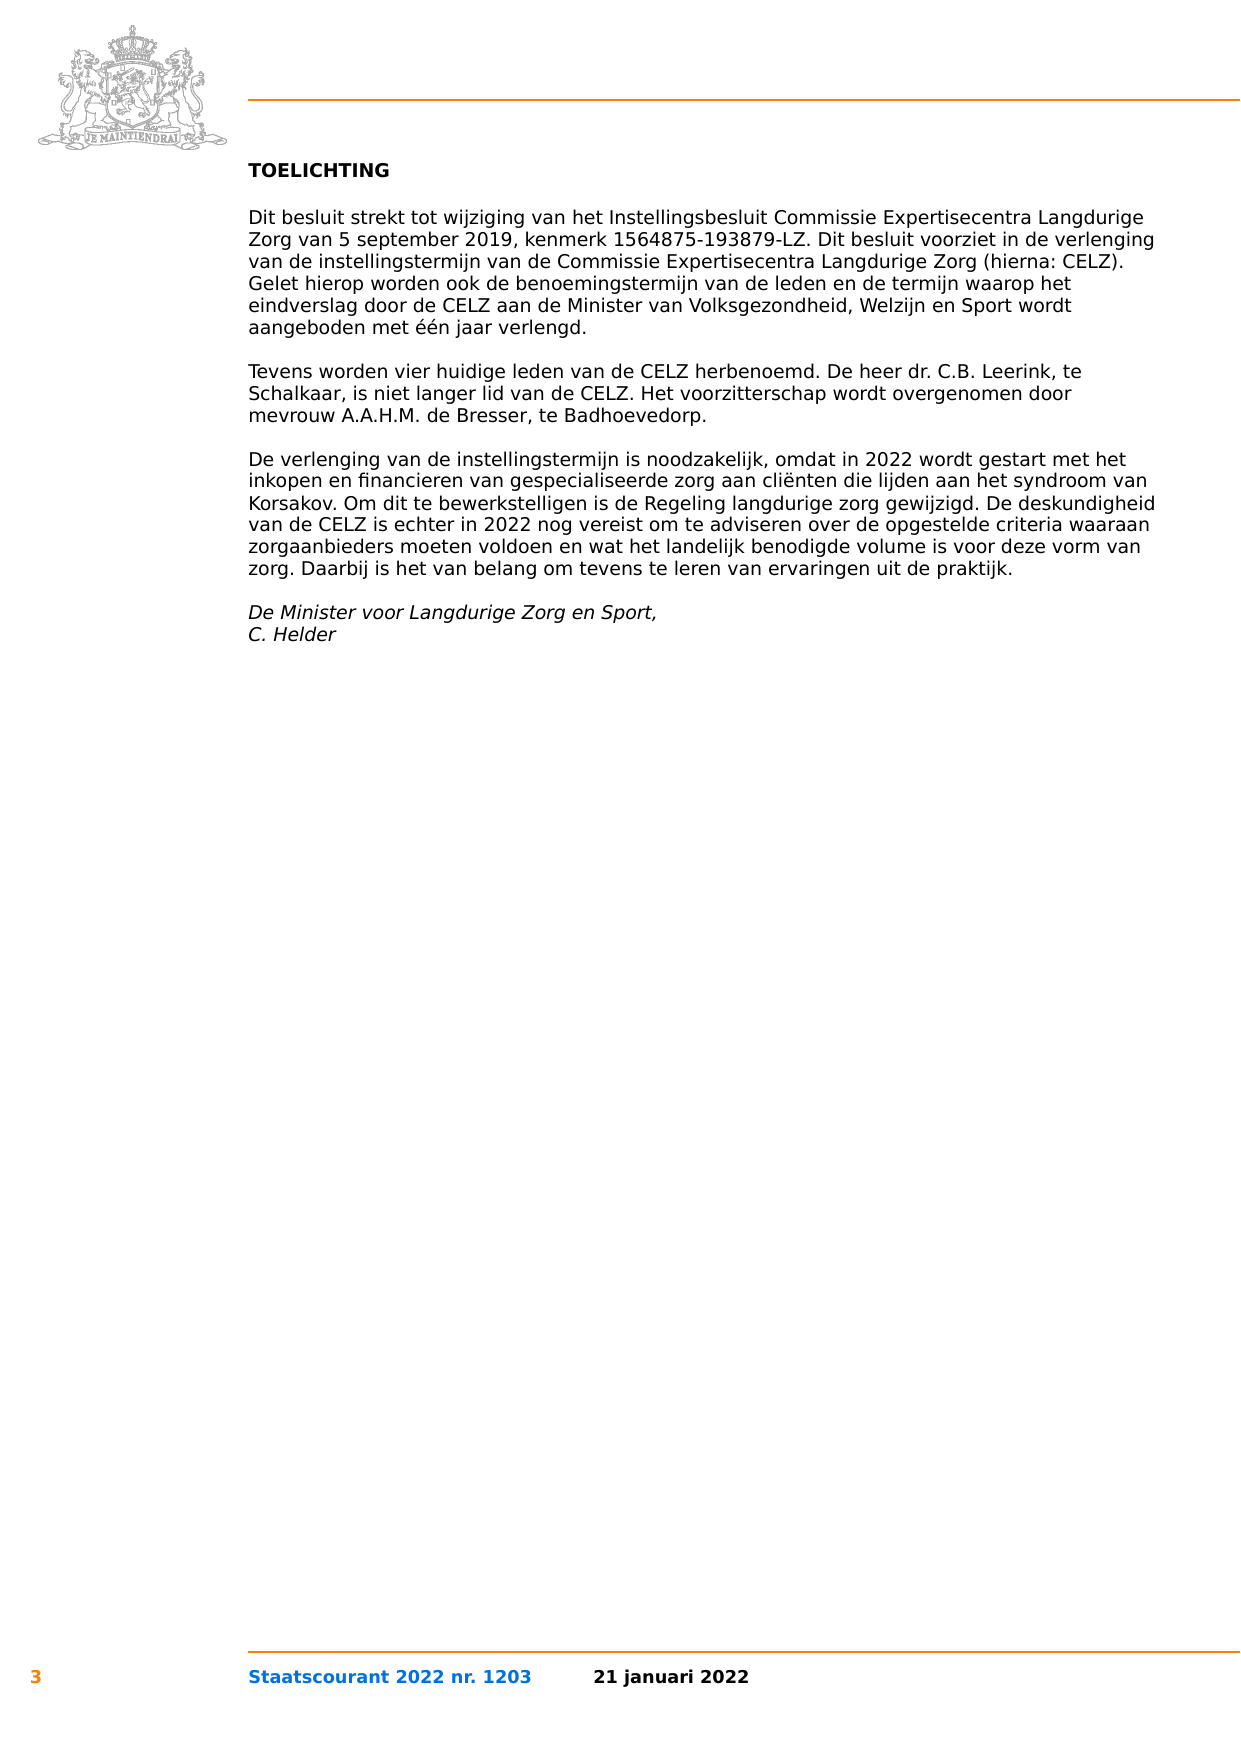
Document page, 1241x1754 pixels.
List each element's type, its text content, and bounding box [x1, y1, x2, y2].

text De Minister voor Langdurige Zorg en Sport, C. Helder [248, 602, 1163, 646]
picture [38, 25, 227, 150]
text Tevens worden vier huidige leden van de CELZ herbenoemd. De heer dr. C.B. Leerink, te Schalkaar, is niet langer lid van de CELZ. Het voorzitterschap wordt overgenomen door mevrouw A.A.H.M. de Bresser, te Badhoevedorp. [248, 361, 1163, 427]
subtitle TOELICHTING [248, 160, 1163, 182]
text De verlenging van de instellingstermijn is noodzakelijk, omdat in 2022 wordt gestart met het inkopen en financieren van gespecialiseerde zorg aan cliënten die lijden aan het syndroom van Korsakov. Om dit te bewerkstelligen is de Regeling langdurige zorg gewijzigd. De deskundigheid van de CELZ is echter in 2022 nog vereist om te adviseren over de opgestelde criteria waaraan zorgaanbieders moeten voldoen en wat het landelijk benodigde volume is voor deze vorm van zorg. Daarbij is het van belang om tevens te leren van ervaringen uit de praktijk. [248, 448, 1163, 580]
text Dit besluit strekt tot wijziging van het Instellingsbesluit Commissie Expertisecentra Langdurige Zorg van 5 september 2019, kenmerk 1564875-193879-LZ. Dit besluit voorziet in de verlenging van de instellingstermijn van de Commissie Expertisecentra Langdurige Zorg (hierna: CELZ). Gelet hierop worden ook de benoemingstermijn van de leden en de termijn waarop het eindverslag door de CELZ aan de Minister van Volksgezondheid, Welzijn en Sport wordt aangeboden met één jaar verlengd. [248, 207, 1163, 339]
